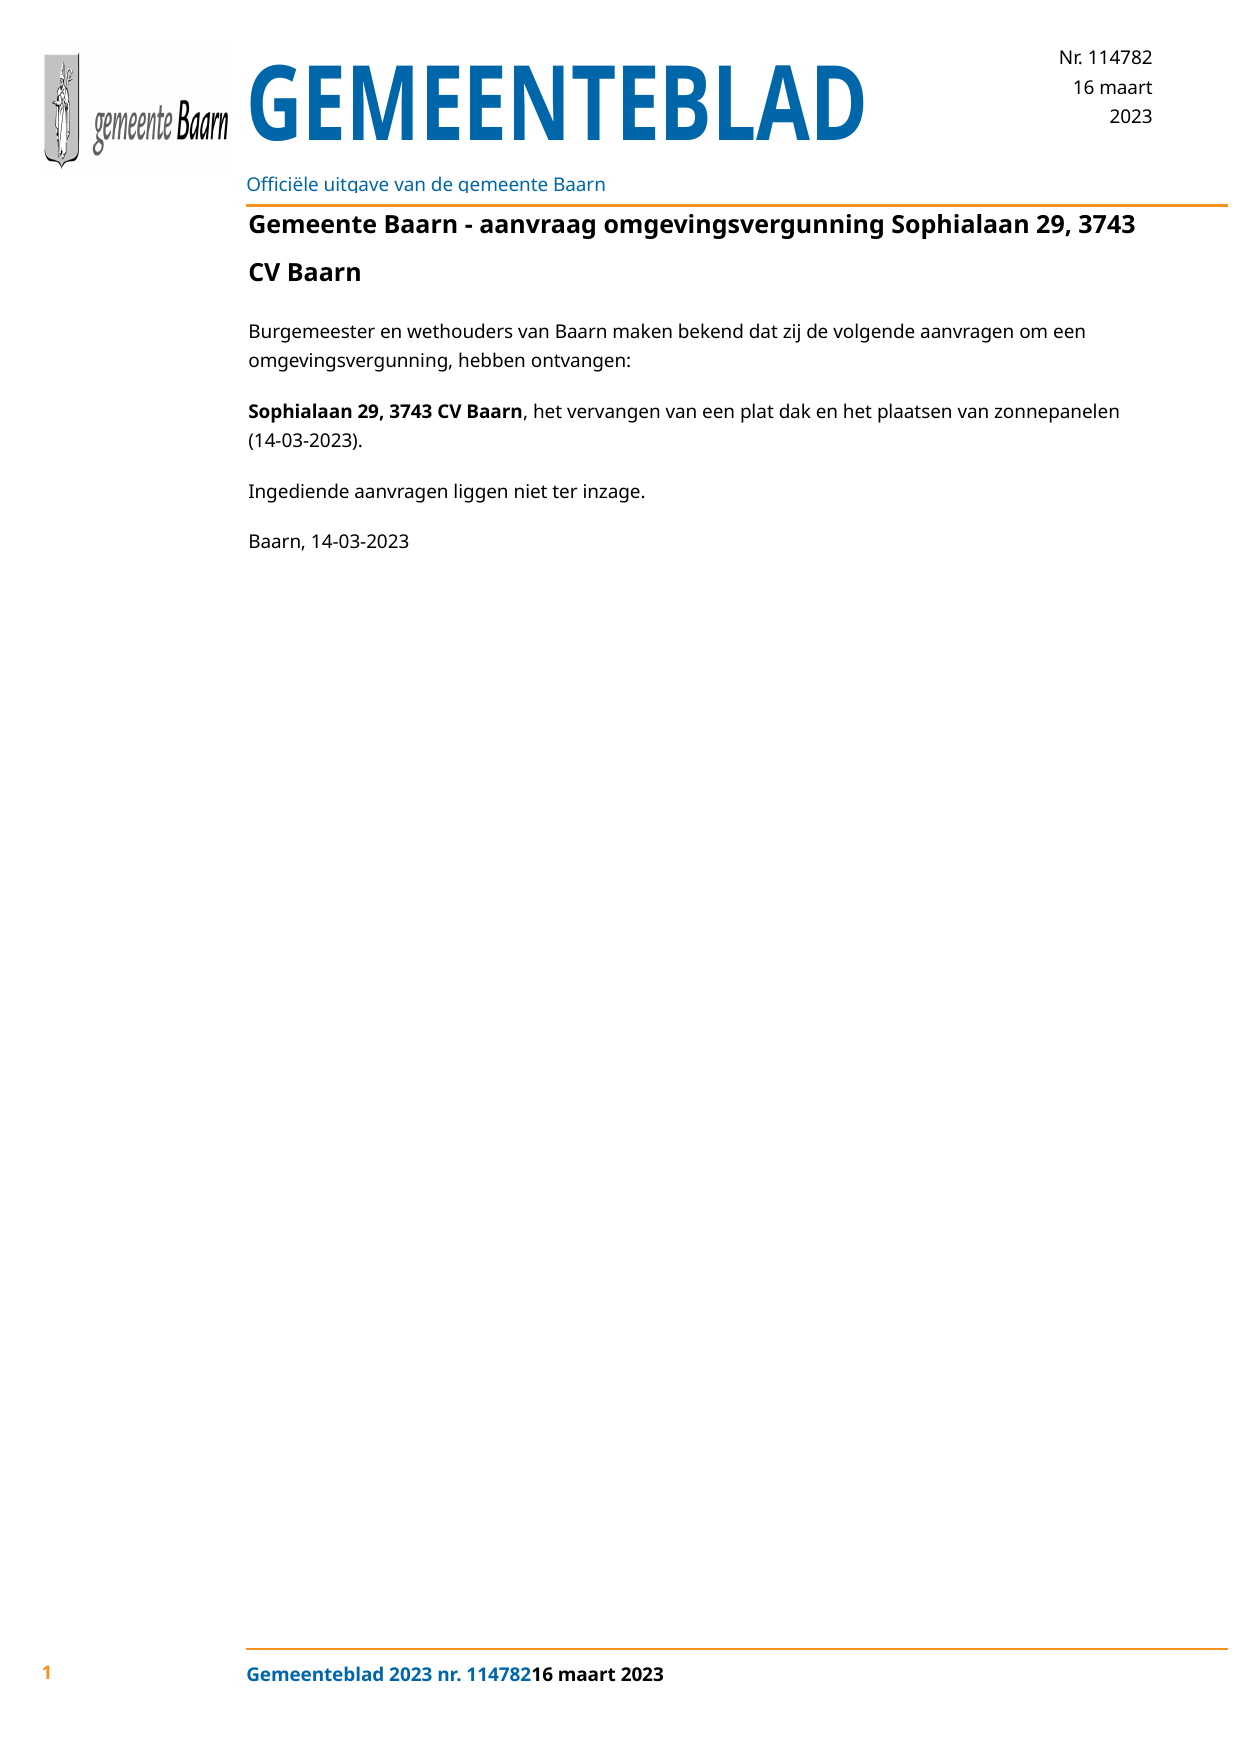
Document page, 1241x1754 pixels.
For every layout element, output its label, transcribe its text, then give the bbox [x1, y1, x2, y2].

text Baarn, 14-03-2023 [248, 528, 1152, 554]
text Ingediende aanvragen liggen niet ter inzage. [248, 478, 1152, 504]
text Burgemeester en wethouders van Baarn maken bekend dat zij de volgende aanvragen om een omgevingsvergunning, hebben ontvangen: [248, 318, 1152, 373]
text Sophialaan 29, 3743 CV Baarn, het vervangen van een plat dak en het plaatsen van zonnepanelen (14-03-2023). [248, 398, 1152, 453]
text Gemeente Baarn - aanvraag omgevingsvergunning Sophialaan 29, 3743 CV Baarn [248, 207, 1152, 288]
picture [41, 47, 231, 172]
